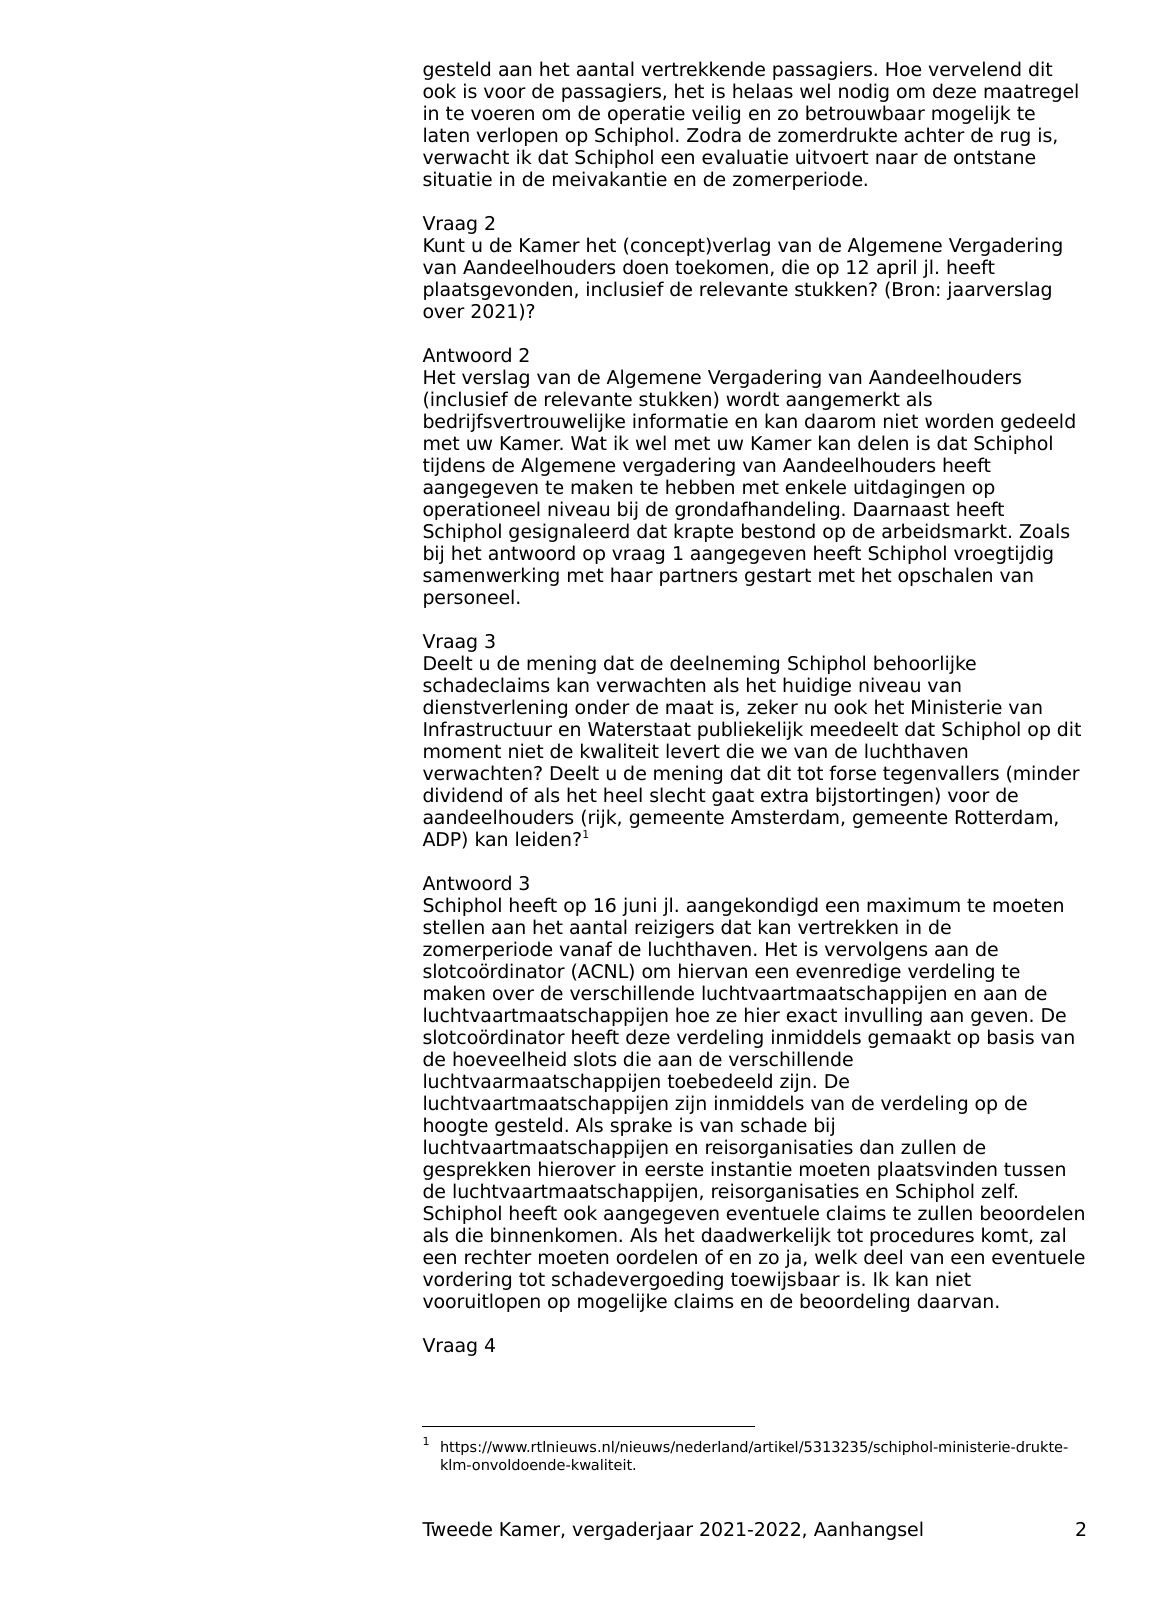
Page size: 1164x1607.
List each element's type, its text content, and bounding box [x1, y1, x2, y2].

text Kunt u de Kamer het (concept)verlag van de Algemene Vergadering van Aandeelhouders doen toekomen, die op 12 april jl. heeft plaatsgevonden, inclusief de relevante stukken? (Bron: jaarverslag over 2021)? [422, 235, 1087, 323]
text Het verslag van de Algemene Vergadering van Aandeelhouders (inclusief de relevante stukken) wordt aangemerkt als bedrijfsvertrouwelijke informatie en kan daarom niet worden gedeeld met uw Kamer. Wat ik wel met uw Kamer kan delen is dat Schiphol tijdens de Algemene vergadering van Aandeelhouders heeft aangegeven te maken te hebben met enkele uitdagingen op operationeel niveau bij de grondafhandeling. Daarnaast heeft Schiphol gesignaleerd dat krapte bestond op de arbeidsmarkt. Zoals bij het antwoord op vraag 1 aangegeven heeft Schiphol vroegtijdig samenwerking met haar partners gestart met het opschalen van personeel. [422, 367, 1087, 609]
text Vraag 2 [422, 213, 1087, 235]
text Antwoord 2 [422, 345, 1087, 367]
text Antwoord 3 [422, 873, 1087, 895]
text Vraag 4 [422, 1335, 1087, 1357]
text Schiphol heeft op 16 juni jl. aangekondigd een maximum te moeten stellen aan het aantal reizigers dat kan vertrekken in de zomerperiode vanaf de luchthaven. Het is vervolgens aan de slotcoördinator (ACNL) om hiervan een evenredige verdeling te maken over de verschillende luchtvaartmaatschappijen en aan de luchtvaartmaatschappijen hoe ze hier exact invulling aan geven. De slotcoördinator heeft deze verdeling inmiddels gemaakt op basis van de hoeveelheid slots die aan de verschillende luchtvaarmaatschappijen toebedeeld zijn. De luchtvaartmaatschappijen zijn inmiddels van de verdeling op de hoogte gesteld. Als sprake is van schade bij luchtvaartmaatschappijen en reisorganisaties dan zullen de gesprekken hierover in eerste instantie moeten plaatsvinden tussen de luchtvaartmaatschappijen, reisorganisaties en Schiphol zelf. Schiphol heeft ook aangegeven eventuele claims te zullen beoordelen als die binnenkomen. Als het daadwerkelijk tot procedures komt, zal een rechter moeten oordelen of en zo ja, welk deel van een eventuele vordering tot schadevergoeding toewijsbaar is. Ik kan niet vooruitlopen op mogelijke claims en de beoordeling daarvan. [422, 895, 1087, 1313]
text Deelt u de mening dat de deelneming Schiphol behoorlijke schadeclaims kan verwachten als het huidige niveau van dienstverlening onder de maat is, zeker nu ook het Ministerie van Infrastructuur en Waterstaat publiekelijk meedeelt dat Schiphol op dit moment niet de kwaliteit levert die we van de luchthaven verwachten? Deelt u de mening dat dit tot forse tegenvallers (minder dividend of als het heel slecht gaat extra bijstortingen) voor de aandeelhouders (rijk, gemeente Amsterdam, gemeente Rotterdam, ADP) kan leiden? [422, 653, 1087, 851]
text Vraag 3 [422, 631, 1087, 653]
text gesteld aan het aantal vertrekkende passagiers. Hoe vervelend dit ook is voor de passagiers, het is helaas wel nodig om deze maatregel in te voeren om de operatie veilig en zo betrouwbaar mogelijk te laten verlopen op Schiphol. Zodra de zomerdrukte achter de rug is, verwacht ik dat Schiphol een evaluatie uitvoert naar de ontstane situatie in de meivakantie en de zomerperiode. [422, 59, 1087, 191]
text https://www.rtlnieuws.nl/nieuws/nederland/artikel/5313235/schiphol-ministerie-drukte-klm-onvoldoende-kwaliteit. [422, 1435, 1087, 1474]
